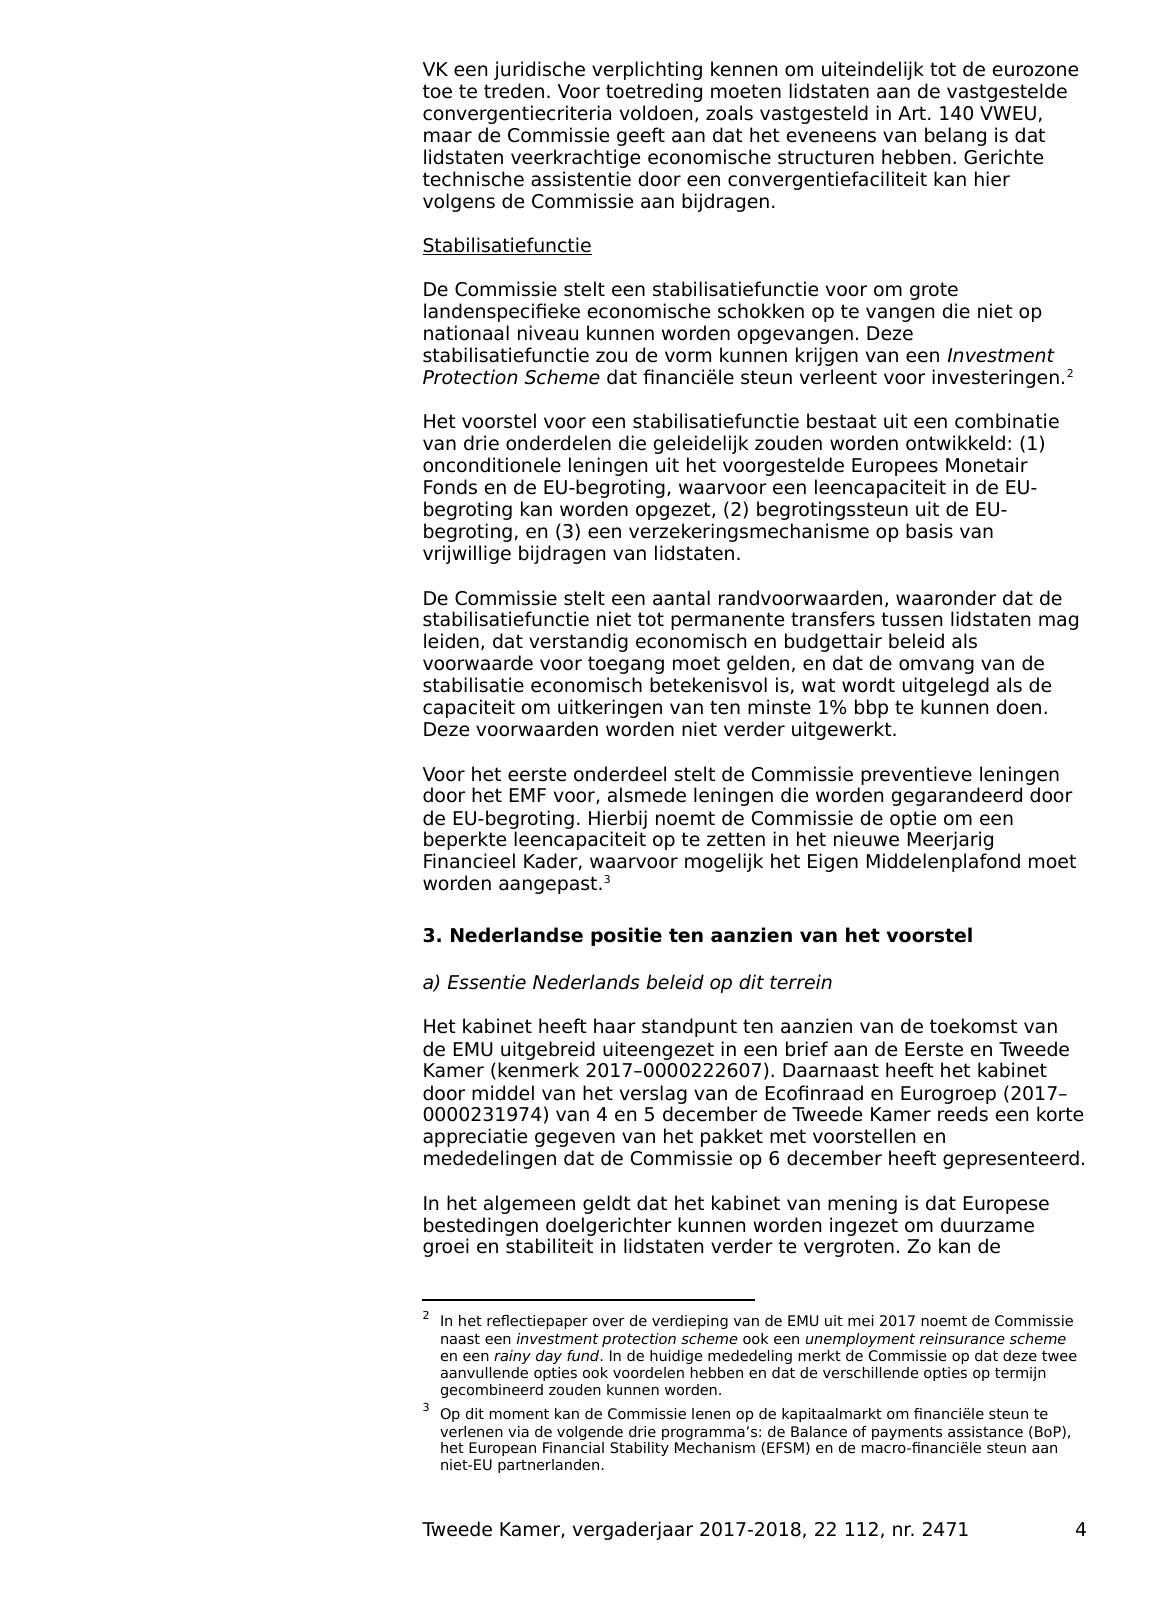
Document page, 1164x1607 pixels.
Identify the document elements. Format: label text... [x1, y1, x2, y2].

text In het reflectiepaper over de verdieping van de EMU uit mei 2017 noemt de Commissie naast een investment protection scheme ook een unemployment reinsurance scheme en een rainy day fund. In de huidige mededeling merkt de Commissie op dat deze twee aanvullende opties ook voordelen hebben en dat de verschillende opties op termijn gecombineerd zouden kunnen worden. [422, 1309, 1087, 1399]
text In het algemeen geldt dat het kabinet van mening is dat Europese bestedingen doelgerichter kunnen worden ingezet om duurzame groei en stabiliteit in lidstaten verder te vergroten. Zo kan de [422, 1192, 1087, 1258]
text Voor het eerste onderdeel stelt de Commissie preventieve leningen door het EMF voor, alsmede leningen die worden gegarandeerd door de EU-begroting. Hierbij noemt de Commissie de optie om een beperkte leencapaciteit op te zetten in het nieuwe Meerjarig Financieel Kader, waarvoor mogelijk het Eigen Middelenplafond moet worden aangepast. [422, 763, 1087, 895]
text De Commissie stelt een aantal randvoorwaarden, waaronder dat de stabilisatiefunctie niet tot permanente transfers tussen lidstaten mag leiden, dat verstandig economisch en budgettair beleid als voorwaarde voor toegang moet gelden, en dat de omvang van de stabilisatie economisch betekenisvol is, wat wordt uitgelegd als de capaciteit om uitkeringen van ten minste 1% bbp te kunnen doen. Deze voorwaarden worden niet verder uitgewerkt. [422, 587, 1087, 741]
text VK een juridische verplichting kennen om uiteindelijk tot de eurozone toe te treden. Voor toetreding moeten lidstaten aan de vastgestelde convergentiecriteria voldoen, zoals vastgesteld in Art. 140 VWEU, maar de Commissie geeft aan dat het eveneens van belang is dat lidstaten veerkrachtige economische structuren hebben. Gerichte technische assistentie door een convergentiefaciliteit kan hier volgens de Commissie aan bijdragen. [422, 59, 1087, 213]
text De Commissie stelt een stabilisatiefunctie voor om grote landenspecifieke economische schokken op te vangen die niet op nationaal niveau kunnen worden opgevangen. Deze stabilisatiefunctie zou de vorm kunnen krijgen van een Investment Protection Scheme dat financiële steun verleent voor investeringen. [422, 279, 1087, 389]
text Het kabinet heeft haar standpunt ten aanzien van de toekomst van de EMU uitgebreid uiteengezet in een brief aan de Eerste en Tweede Kamer (kenmerk 2017–0000222607). Daarnaast heeft het kabinet door middel van het verslag van de Ecofinraad en Eurogroep (2017–0000231974) van 4 en 5 december de Tweede Kamer reeds een korte appreciatie gegeven van het pakket met voorstellen en mededelingen dat de Commissie op 6 december heeft gepresenteerd. [422, 1016, 1087, 1170]
subtitle 3. Nederlandse positie ten aanzien van het voorstel [422, 925, 1087, 947]
subtitle a) Essentie Nederlands beleid op dit terrein [422, 972, 1087, 994]
text Op dit moment kan de Commissie lenen op de kapitaalmarkt om financiële steun te verlenen via de volgende drie programma’s: de Balance of payments assistance (BoP), het European Financial Stability Mechanism (EFSM) en de macro-financiële steun aan niet-EU partnerlanden. [422, 1402, 1087, 1474]
text Het voorstel voor een stabilisatiefunctie bestaat uit een combinatie van drie onderdelen die geleidelijk zouden worden ontwikkeld: (1) onconditionele leningen uit het voorgestelde Europees Monetair Fonds en de EU-begroting, waarvoor een leencapaciteit in de EU-begroting kan worden opgezet, (2) begrotingssteun uit de EU-begroting, en (3) een verzekeringsmechanisme op basis van vrijwillige bijdragen van lidstaten. [422, 411, 1087, 565]
subtitle Stabilisatiefunctie [422, 235, 1087, 257]
